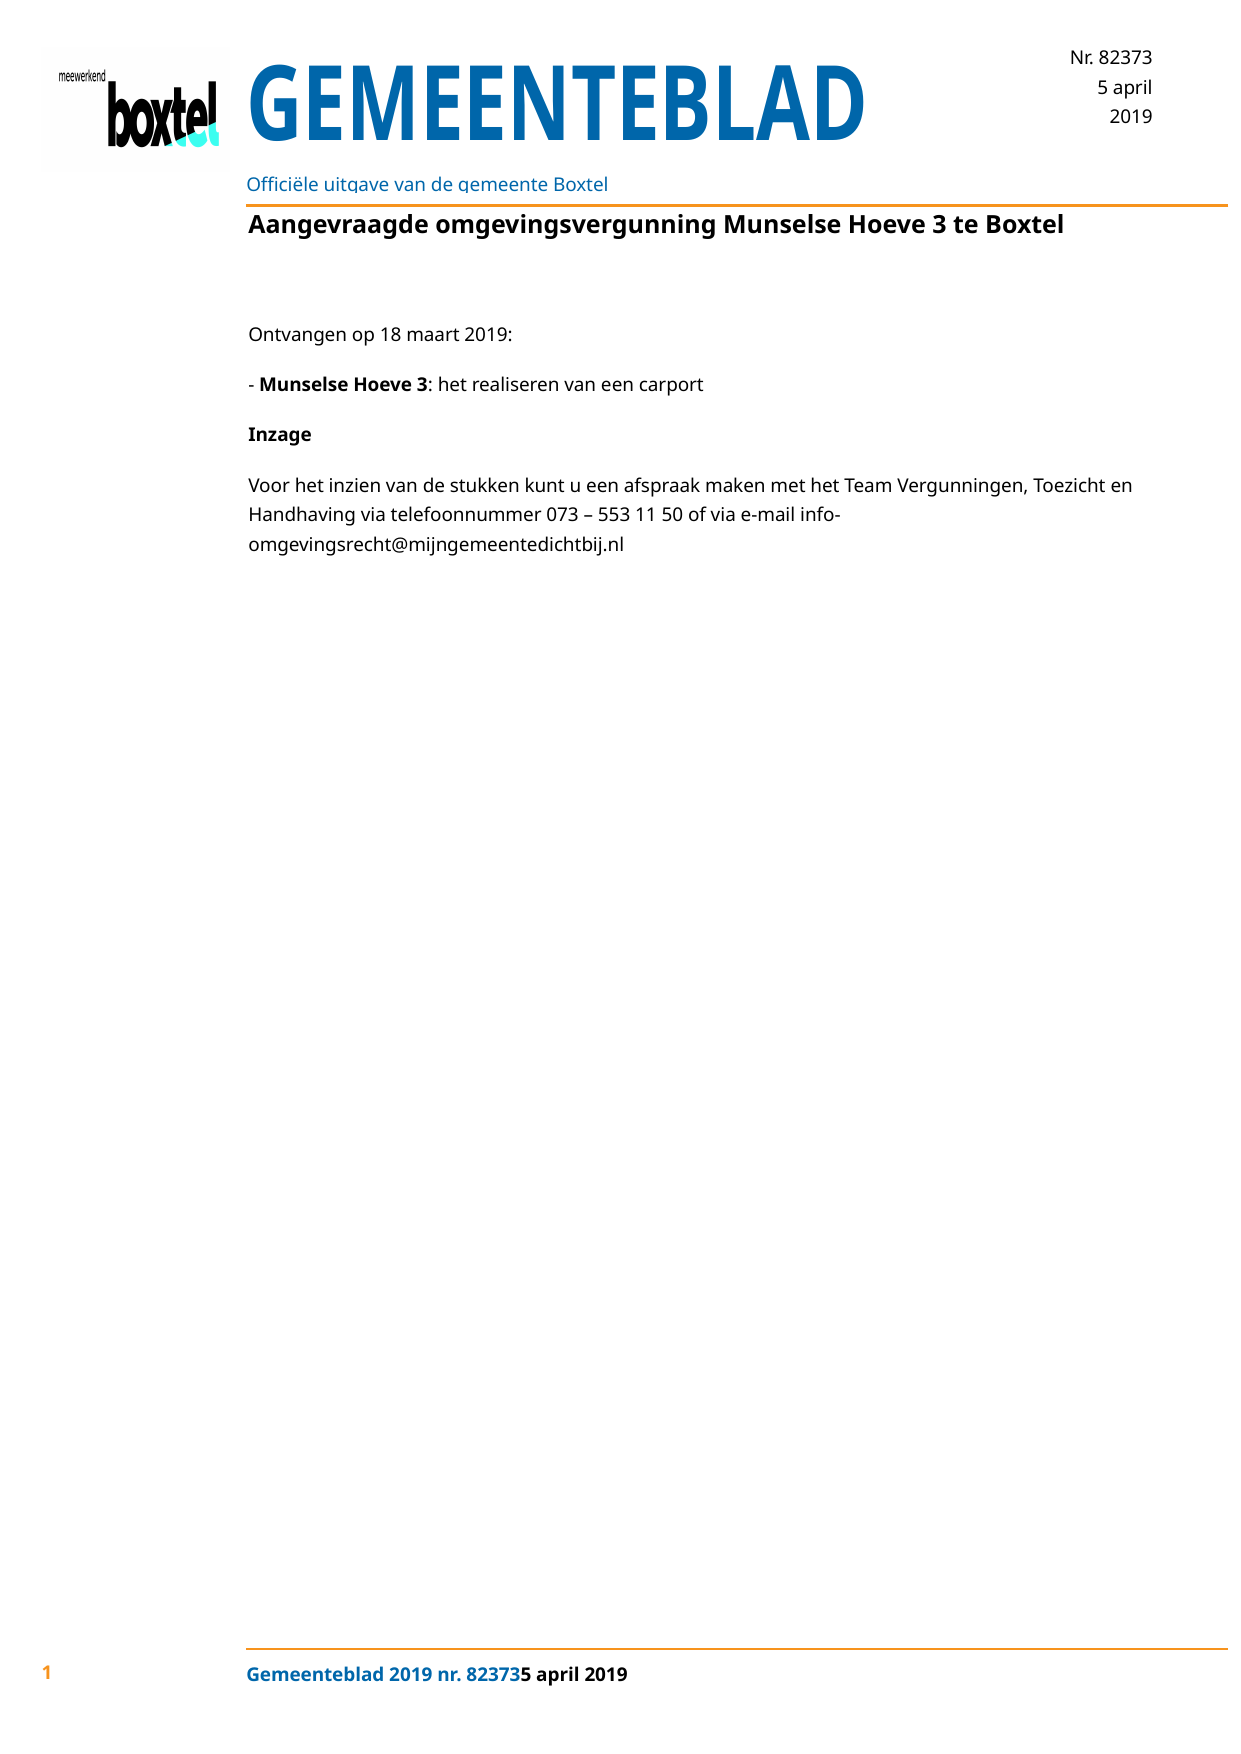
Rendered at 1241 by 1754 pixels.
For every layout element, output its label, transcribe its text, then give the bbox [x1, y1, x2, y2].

text - Munselse Hoeve 3: het realiseren van een carport [248, 371, 1152, 397]
picture [41, 47, 231, 172]
text Aangevraagde omgevingsvergunning Munselse Hoeve 3 te Boxtel [248, 207, 1152, 241]
text Voor het inzien van de stukken kunt u een afspraak maken met het Team Vergunningen, Toezicht en Handhaving via telefoonnummer 073 – 553 11 50 of via e-mail info-omgevingsrecht@mijngemeentedichtbij.nl [248, 472, 1152, 557]
text Ontvangen op 18 maart 2019: [248, 321, 1152, 346]
text Inzage [248, 422, 1152, 447]
